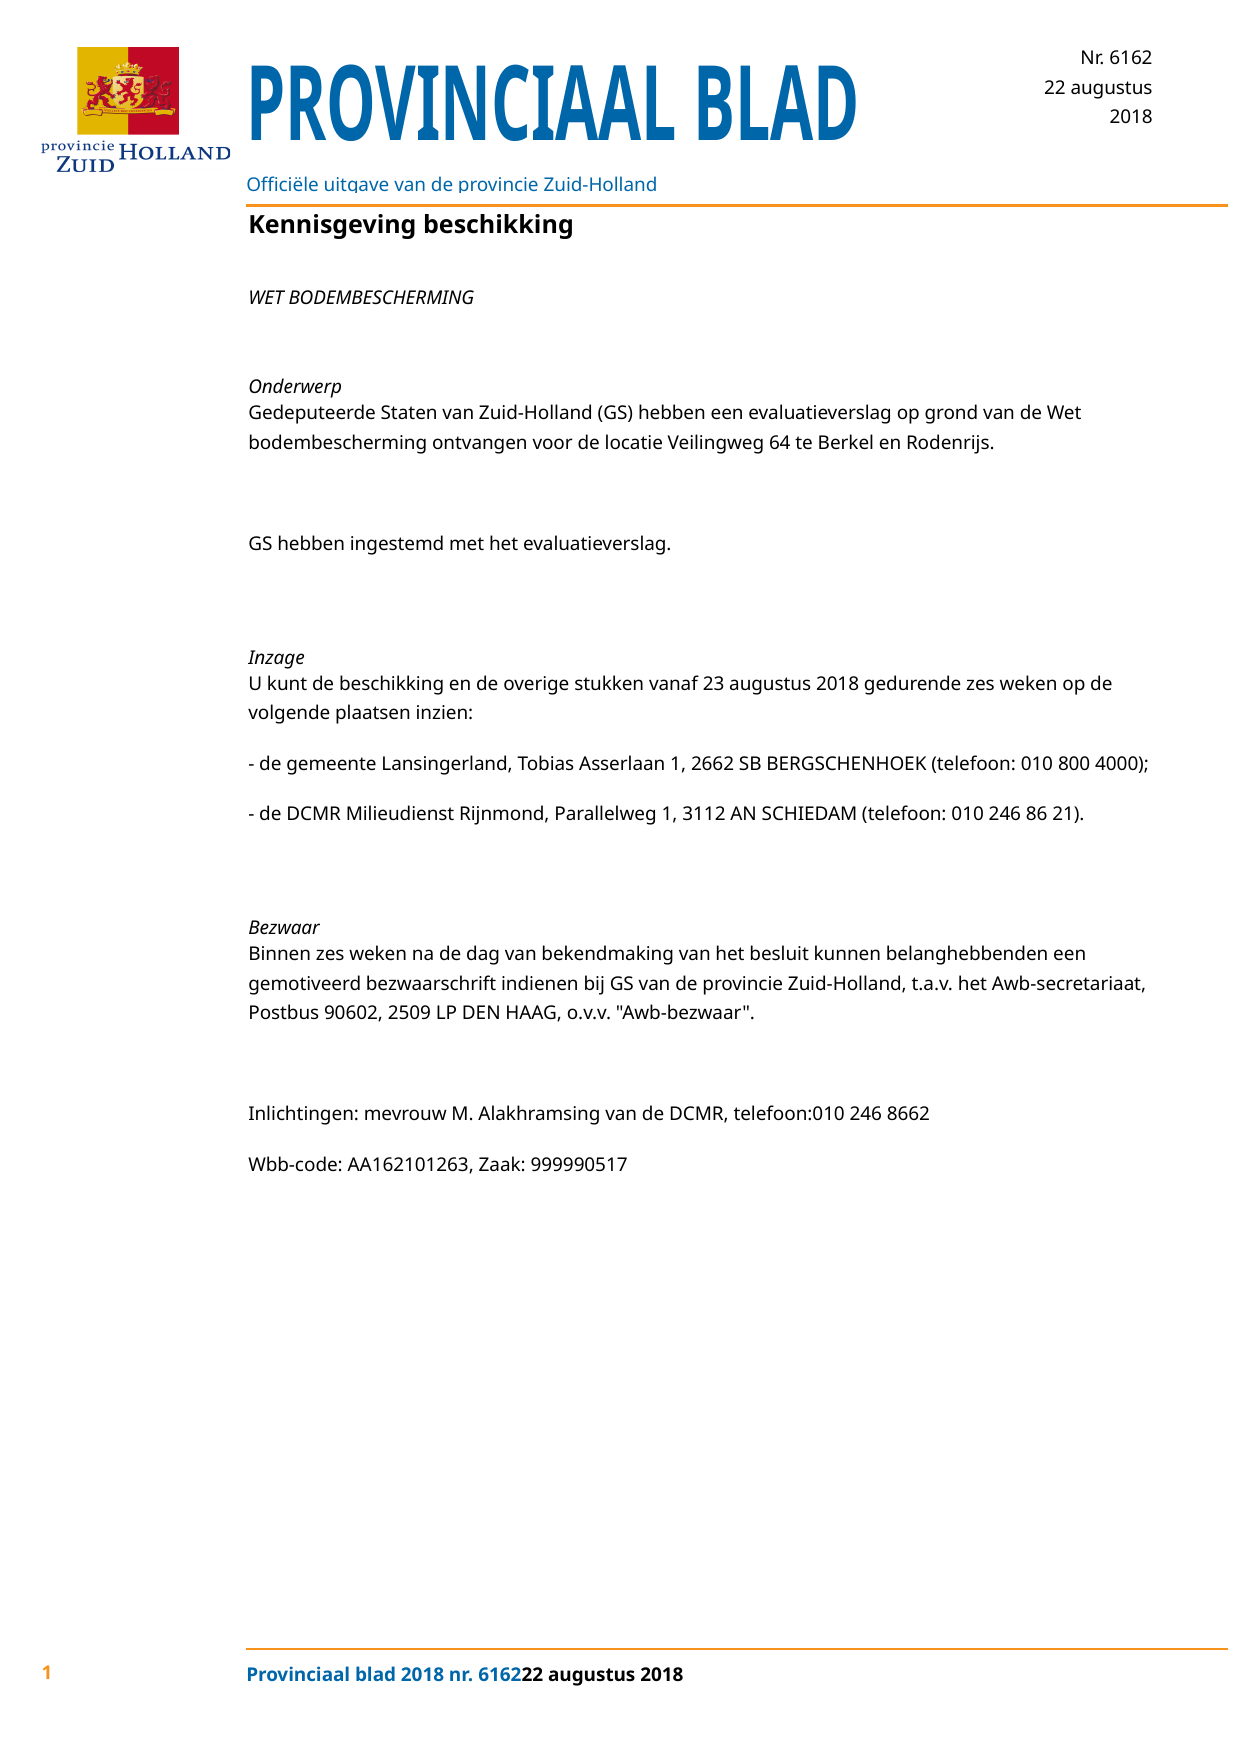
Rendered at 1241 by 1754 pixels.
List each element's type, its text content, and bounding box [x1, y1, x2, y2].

text WET BODEMBESCHERMING [248, 284, 1152, 309]
text GS hebben ingestemd met het evaluatieverslag. [248, 530, 1152, 555]
text Bezwaar [248, 914, 1152, 940]
text Inlichtingen: mevrouw M. Alakhramsing van de DCMR, telefoon:010 246 8662 [248, 1100, 1152, 1126]
text Wbb-code: AA162101263, Zaak: 999990517 [248, 1151, 1152, 1176]
text Kennisgeving beschikking [248, 207, 1152, 241]
text - de gemeente Lansingerland, Tobias Asserlaan 1, 2662 SB BERGSCHENHOEK (telefoon: 010 800 4000); [248, 750, 1152, 776]
text - de DCMR Milieudienst Rijnmond, Parallelweg 1, 3112 AN SCHIEDAM (telefoon: 010 246 86 21). [248, 800, 1152, 826]
text Inzage [248, 644, 1152, 670]
text U kunt de beschikking en de overige stukken vanaf 23 augustus 2018 gedurende zes weken op de volgende plaatsen inzien: [248, 670, 1152, 725]
text Gedeputeerde Staten van Zuid-Holland (GS) hebben een evaluatieverslag op grond van de Wet bodembescherming ontvangen voor de locatie Veilingweg 64 te Berkel en Rodenrijs. [248, 399, 1152, 454]
text Onderwerp [248, 373, 1152, 399]
picture [41, 47, 231, 172]
text Binnen zes weken na de dag van bekendmaking van het besluit kunnen belanghebbenden een gemotiveerd bezwaarschrift indienen bij GS van de provincie Zuid-Holland, t.a.v. het Awb-secretariaat, Postbus 90602, 2509 LP DEN HAAG, o.v.v. "Awb-bezwaar". [248, 940, 1152, 1025]
